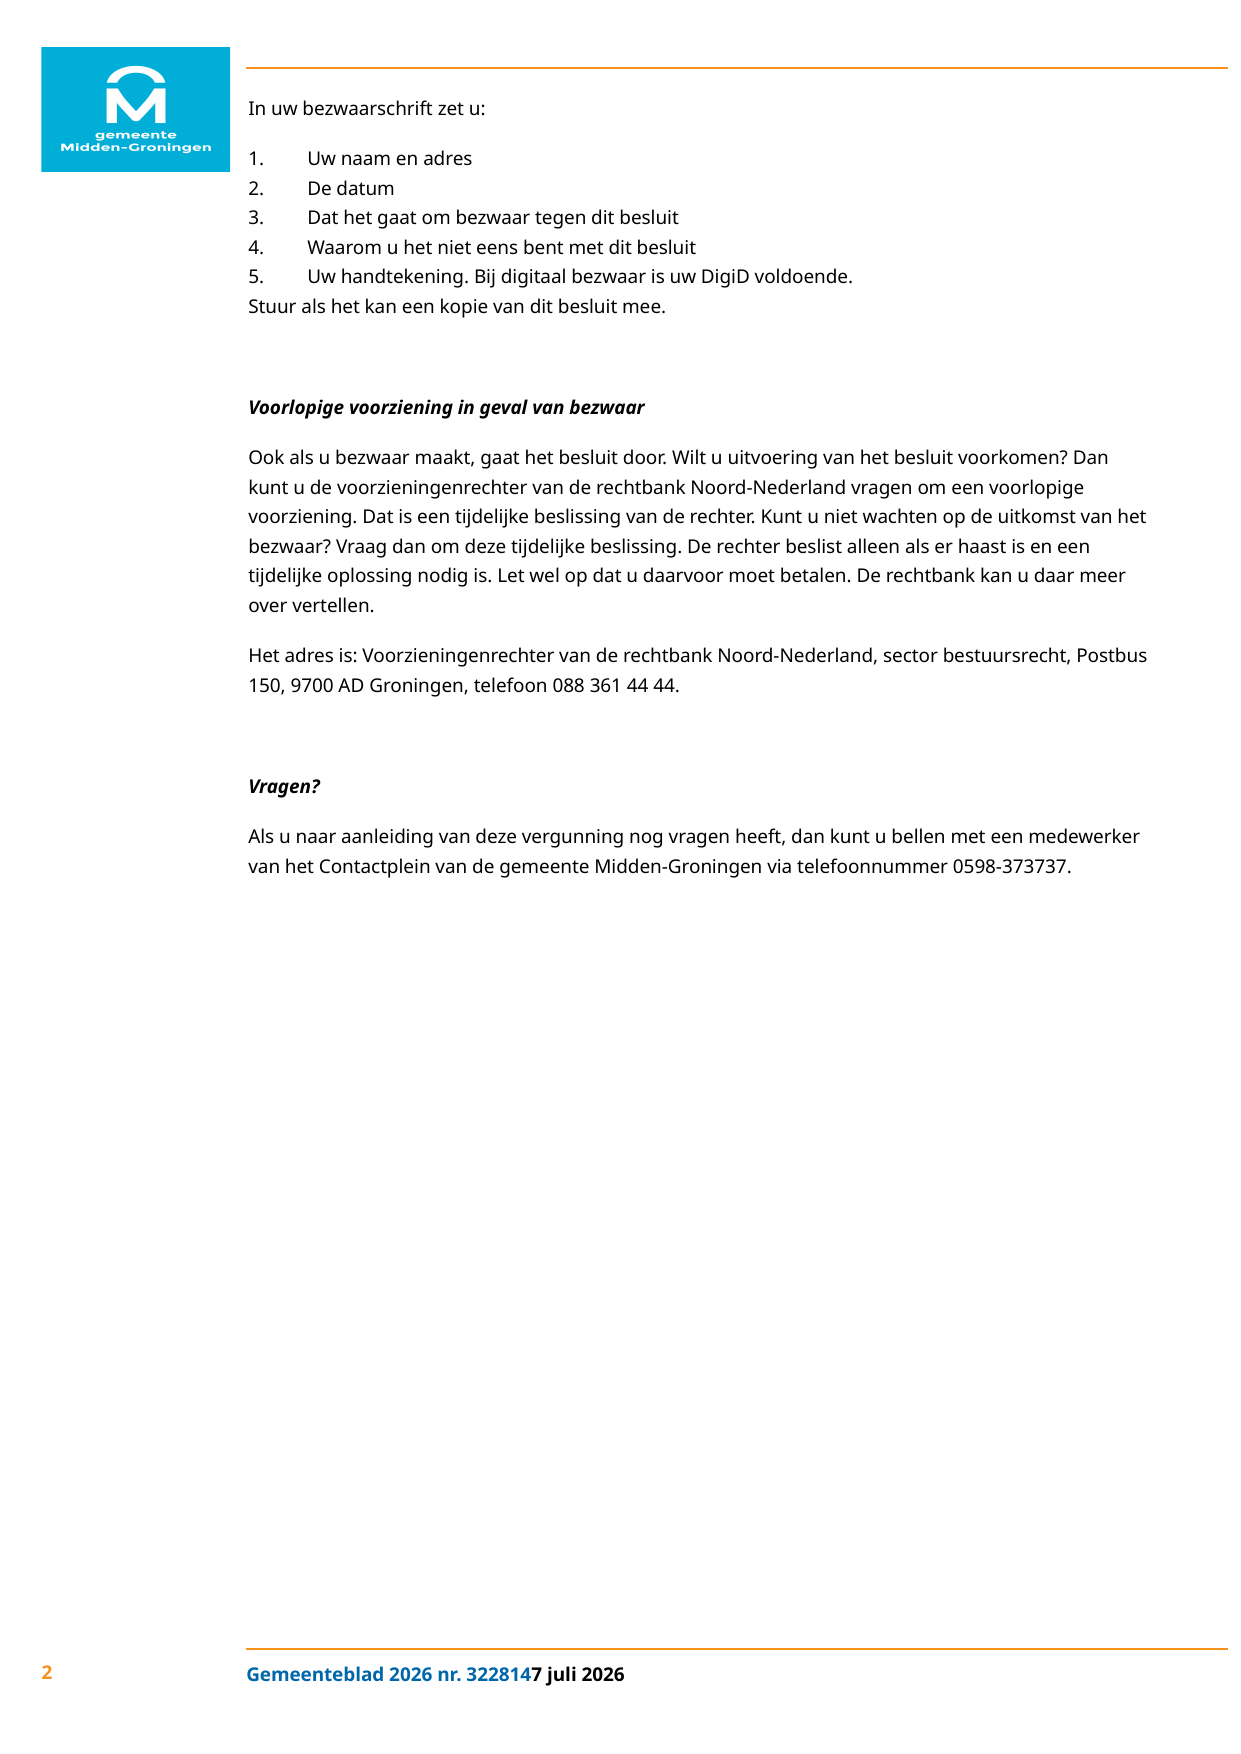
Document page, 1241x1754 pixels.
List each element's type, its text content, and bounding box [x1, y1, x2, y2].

picture [184, 146, 190, 153]
picture [107, 89, 165, 122]
text Vragen? [248, 773, 1152, 799]
text Ook als u bezwaar maakt, gaat het besluit door. Wilt u uitvoering van het besluit voorkomen? Dan kunt u de voorzieningenrechter van de rechtbank Noord-Nederland vragen om een voorlopige voorziening. Dat is een tijdelijke beslissing van de rechter. Kunt u niet wachten op de uitkomst van het bezwaar? Vraag dan om deze tijdelijke beslissing. De rechter beslist alleen als er haast is en een tijdelijke oplossing nodig is. Let wel op dat u daarvoor moet betalen. De rechtbank kan u daar meer over vertellen. [248, 444, 1152, 618]
text Als u naar aanleiding van deze vergunning nog vragen heeft, dan kunt u bellen met een medewerker van het Contactplein van de gemeente Midden-Groningen via telefoonnummer 0598-373737. [248, 823, 1152, 879]
list Uw naam en adres [248, 145, 1152, 171]
list Uw handtekening. Bij digitaal bezwaar is uw DigiD voldoende. [248, 263, 1152, 289]
text Voorlopige voorziening in geval van bezwaar [248, 394, 1152, 420]
text In uw bezwaarschrift zet u: [248, 95, 1152, 121]
text Stuur als het kan een kopie van dit besluit mee. [248, 293, 1152, 319]
list Dat het gaat om bezwaar tegen dit besluit [248, 204, 1152, 230]
list De datum [248, 175, 1152, 201]
text Het adres is: Voorzieningenrechter van de rechtbank Noord-Nederland, sector bestuursrecht, Postbus 150, 9700 AD Groningen, telefoon 088 361 44 44. [248, 643, 1152, 698]
picture [108, 66, 164, 82]
list Waarom u het niet eens bent met dit besluit [248, 234, 1152, 260]
